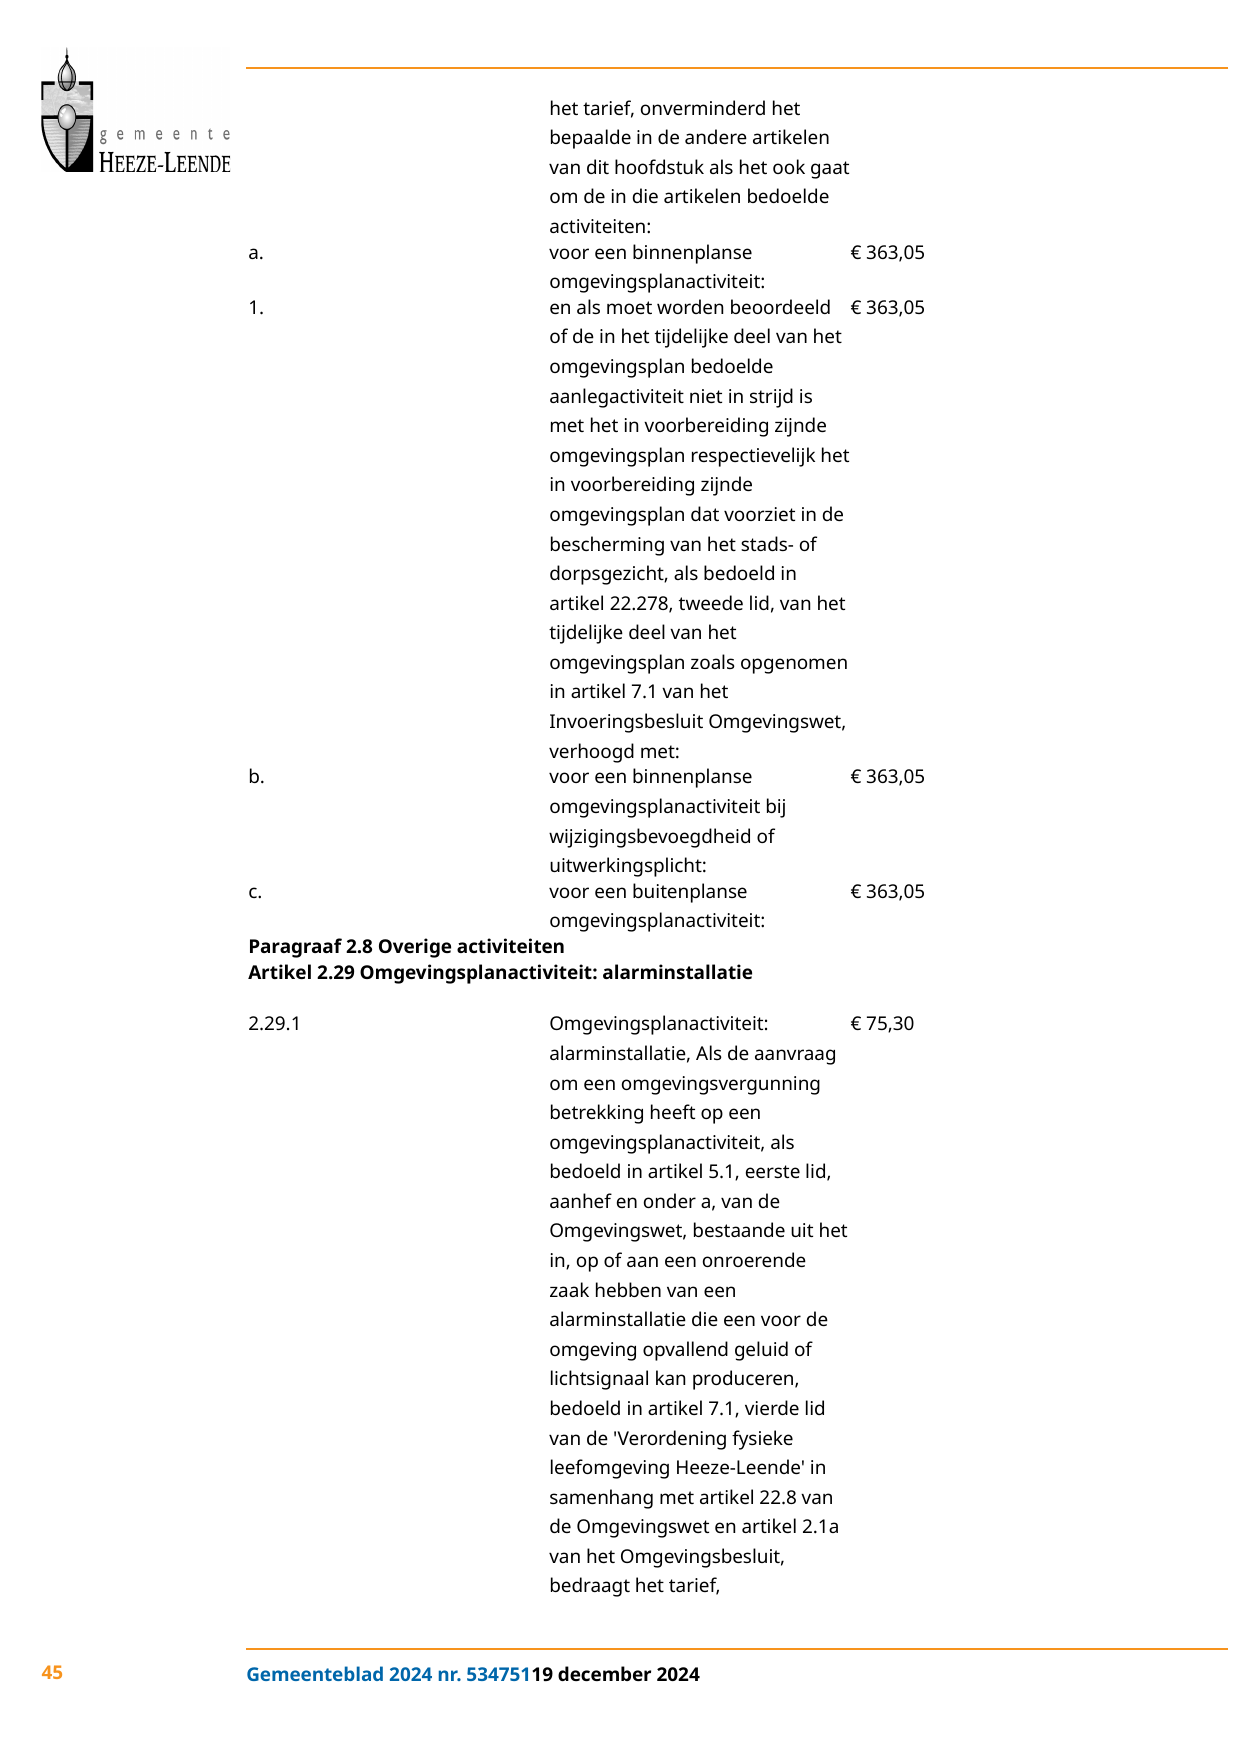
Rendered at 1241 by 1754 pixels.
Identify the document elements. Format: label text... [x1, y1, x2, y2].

table_cell Paragraaf 2.8 Overige activiteiten [248, 934, 1152, 959]
table_cell 1. [248, 294, 549, 764]
table_cell [850, 95, 1152, 239]
table_cell en als moet worden beoordeeld of de in het tijdelijke deel van het omgevingsplan bedoelde aanlegactiviteit niet in strijd is met het in voorbereiding zijnde omgevingsplan respectievelijk het in voorbereiding zijnde omgevingsplan dat voorziet in de bescherming van het stads- of dorpsgezicht, als bedoeld in artikel 22.278, tweede lid, van het tijdelijke deel van het omgevingsplan zoals opgenomen in artikel 7.1 van het Invoeringsbesluit Omgevingswet, verhoogd met: [549, 294, 850, 764]
table_cell [850, 985, 1152, 1011]
table_cell Omgevingsplanactiviteit: alarminstallatie, Als de aanvraag om een omgevingsvergunning betrekking heeft op een omgevingsplanactiviteit, als bedoeld in artikel 5.1, eerste lid, aanhef en onder a, van de Omgevingswet, bestaande uit het in, op of aan een onroerende zaak hebben van een alarminstallatie die een voor de omgeving opvallend geluid of lichtsignaal kan produceren, bedoeld in artikel 7.1, vierde lid van de 'Verordening fysieke leefomgeving Heeze-Leende' in samenhang met artikel 22.8 van de Omgevingswet en artikel 2.1a van het Omgevingsbesluit, bedraagt het tarief, [549, 1011, 850, 1598]
table_cell voor een binnenplanse omgevingsplanactiviteit: [549, 239, 850, 294]
table_cell [248, 985, 549, 1011]
picture [41, 47, 231, 172]
table_cell b. [248, 764, 549, 878]
table_cell voor een buitenplanse omgevingsplanactiviteit: [549, 878, 850, 933]
table_cell € 363,05 [850, 878, 1152, 933]
table_cell [248, 95, 549, 239]
table_cell a. [248, 239, 549, 294]
table_cell c. [248, 878, 549, 933]
table_cell het tarief, onverminderd het bepaalde in de andere artikelen van dit hoofdstuk als het ook gaat om de in die artikelen bedoelde activiteiten: [549, 95, 850, 239]
table_cell Artikel 2.29 Omgevingsplanactiviteit: alarminstallatie [248, 959, 1152, 985]
table_cell € 363,05 [850, 294, 1152, 764]
table_cell voor een binnenplanse omgevingsplanactiviteit bij wijzigingsbevoegdheid of uitwerkingsplicht: [549, 764, 850, 878]
table_cell € 75,30 [850, 1011, 1152, 1598]
table_cell 2.29.1 [248, 1011, 549, 1598]
table_cell € 363,05 [850, 764, 1152, 878]
table_cell [549, 985, 850, 1011]
table_cell € 363,05 [850, 239, 1152, 294]
